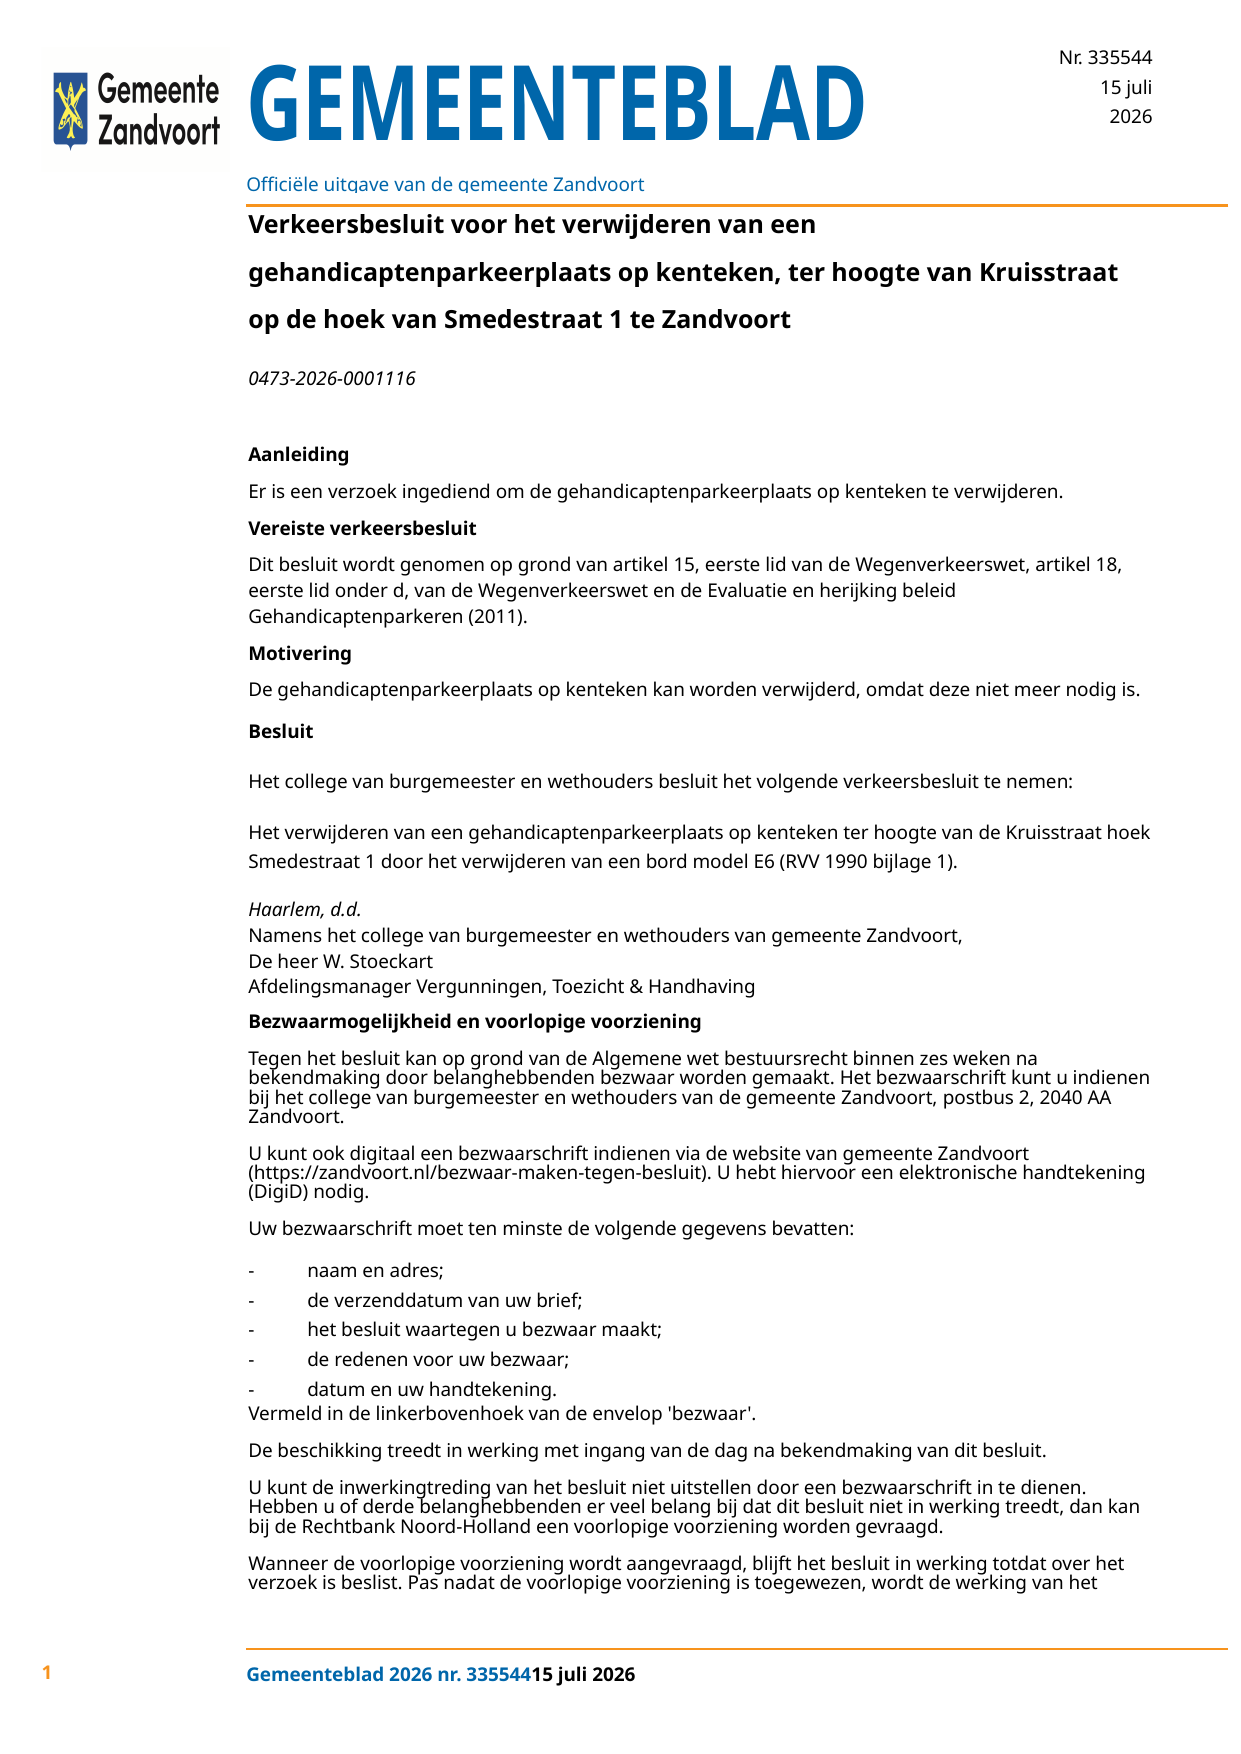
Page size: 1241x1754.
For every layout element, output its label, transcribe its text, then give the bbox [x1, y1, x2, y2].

text U kunt ook digitaal een bezwaarschrift indienen via de website van gemeente Zandvoort (https://zandvoort.nl/bezwaar-maken-tegen-besluit). U hebt hiervoor een elektronische handtekening (DigiD) nodig. [248, 1145, 1152, 1203]
text De gehandicaptenparkeerplaats op kenteken kan worden verwijderd, omdat deze niet meer nodig is. [248, 676, 1152, 702]
text De beschikking treedt in werking met ingang van de dag na bekendmaking van dit besluit. [248, 1442, 1152, 1462]
picture [41, 47, 231, 172]
text Er is een verzoek ingediend om de gehandicaptenparkeerplaats op kenteken te verwijderen. [248, 478, 1152, 504]
text 0473-2026-0001116 [248, 366, 1152, 391]
list datum en uw handtekening. [248, 1376, 1152, 1401]
text Verkeersbesluit voor het verwijderen van een gehandicaptenparkeerplaats op kenteken, ter hoogte van Kruisstraat op de hoek van Smedestraat 1 te Zandvoort [248, 207, 1152, 336]
text Afdelingsmanager Vergunningen, Toezicht & Handhaving [248, 974, 1152, 999]
text U kunt de inwerkingtreding van het besluit niet uitstellen door een bezwaarschrift in te dienen. Hebben u of derde belanghebbenden er veel belang bij dat dit besluit niet in werking treedt, dan kan bij de Rechtbank Noord-Holland een voorlopige voorziening worden gevraagd. [248, 1479, 1152, 1537]
text Vermeld in de linkerbovenhoek van de envelop 'bezwaar'. [248, 1405, 1152, 1424]
text Vereiste verkeersbesluit [248, 515, 1152, 541]
list het besluit waartegen u bezwaar maakt; [248, 1317, 1152, 1342]
text Wanneer de voorlopige voorziening wordt aangevraagd, blijft het besluit in werking totdat over het verzoek is beslist. Pas nadat de voorlopige voorziening is toegewezen, wordt de werking van het [248, 1555, 1152, 1593]
text Namens het college van burgemeester en wethouders van gemeente Zandvoort, [248, 922, 1152, 948]
list de verzenddatum van uw brief; [248, 1287, 1152, 1313]
text Motivering [248, 640, 1152, 665]
list naam en adres; [248, 1257, 1152, 1283]
text Het verwijderen van een gehandicaptenparkeerplaats op kenteken ter hoogte van de Kruisstraat hoek Smedestraat 1 door het verwijderen van een bord model E6 (RVV 1990 bijlage 1). [248, 819, 1152, 874]
text De heer W. Stoeckart [248, 948, 1152, 974]
text Bezwaarmogelijkheid en voorlopige voorziening [248, 1013, 1152, 1032]
text Tegen het besluit kan op grond van de Algemene wet bestuursrecht binnen zes weken na bekendmaking door belanghebbenden bezwaar worden gemaakt. Het bezwaarschrift kunt u indienen bij het college van burgemeester en wethouders van de gemeente Zandvoort, postbus 2, 2040 AA Zandvoort. [248, 1050, 1152, 1127]
text Dit besluit wordt genomen op grond van artikel 15, eerste lid van de Wegenverkeerswet, artikel 18, eerste lid onder d, van de Wegenverkeerswet en de Evaluatie en herijking beleid Gehandicaptenparkeren (2011). [248, 552, 1152, 629]
list de redenen voor uw bezwaar; [248, 1346, 1152, 1372]
text Het college van burgemeester en wethouders besluit het volgende verkeersbesluit te nemen: [248, 769, 1152, 794]
text Besluit [248, 718, 1152, 744]
text Aanleiding [248, 442, 1152, 467]
text Haarlem, d.d. [248, 897, 1152, 922]
text Uw bezwaarschrift moet ten minste de volgende gegevens bevatten: [248, 1220, 1152, 1240]
